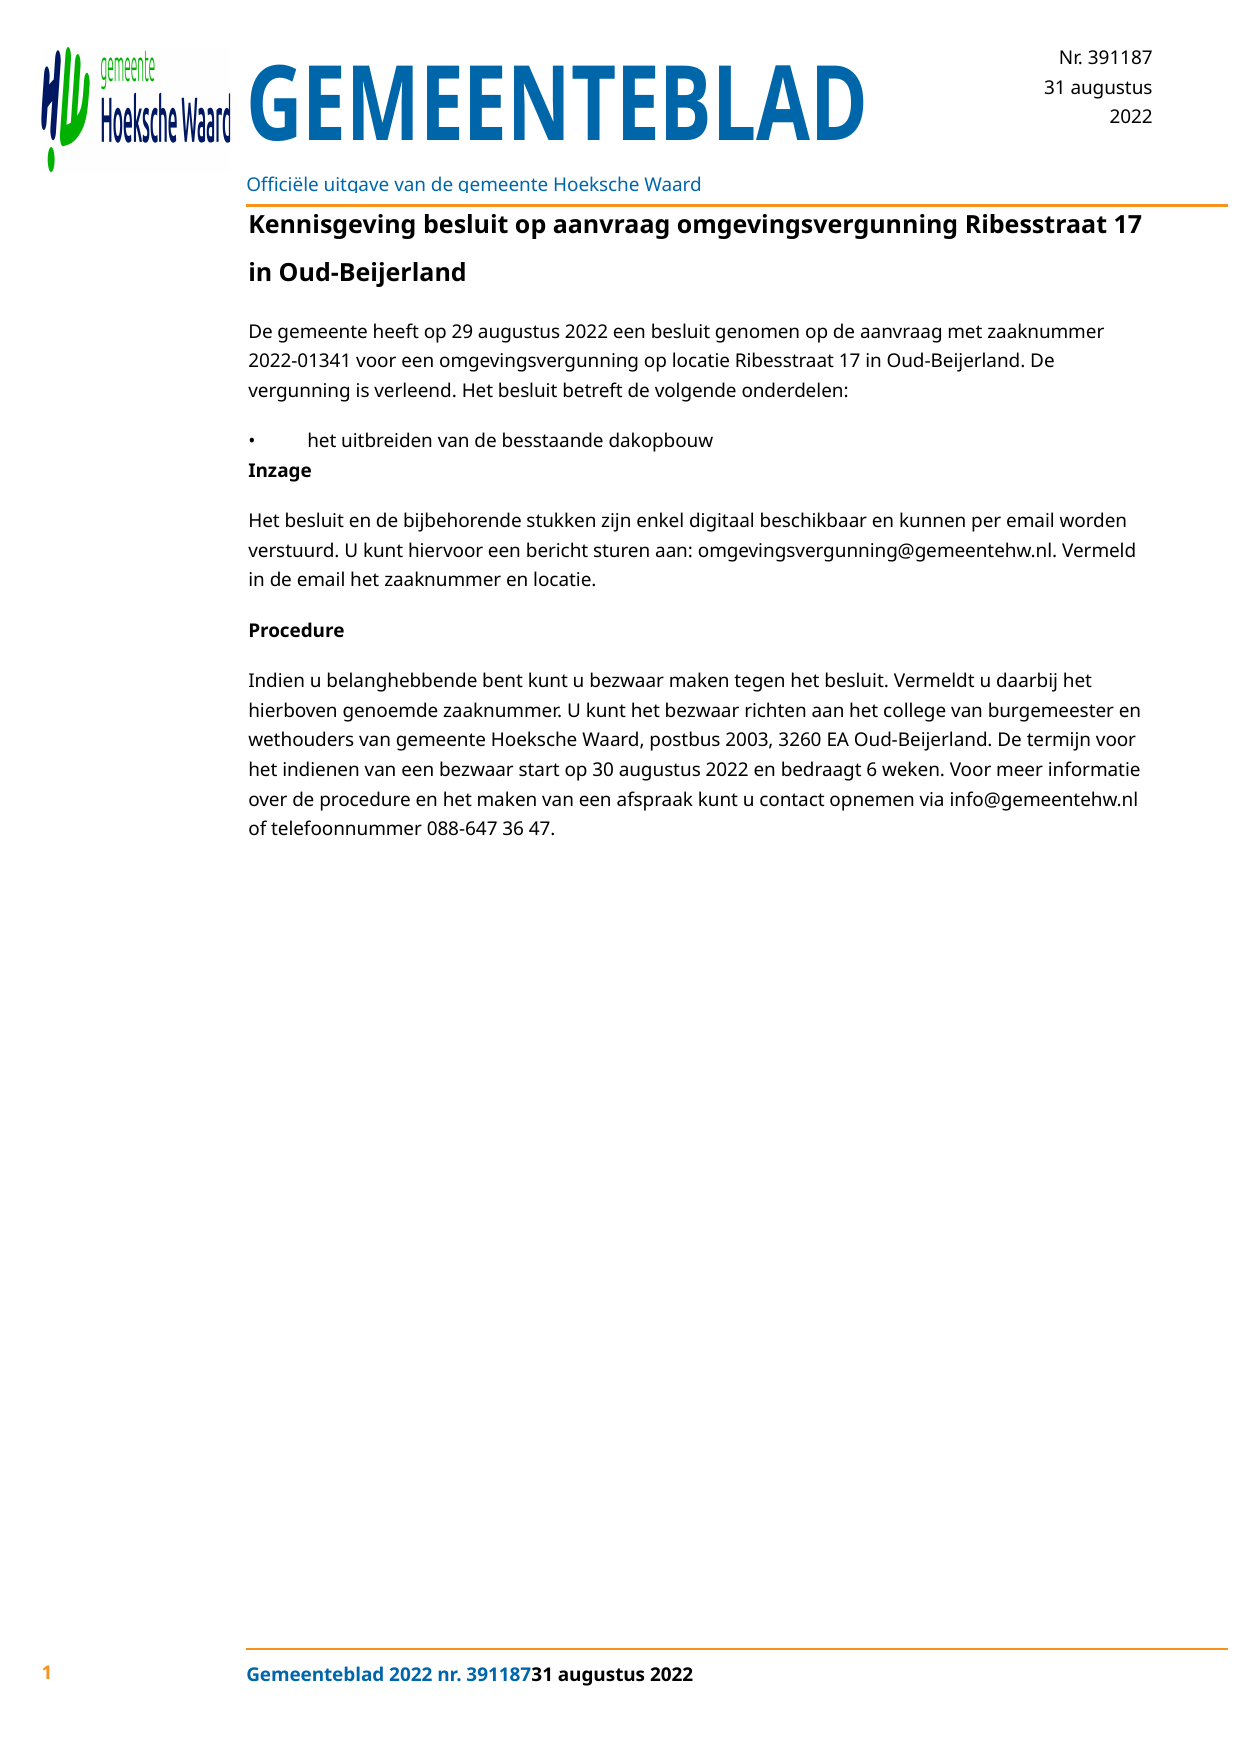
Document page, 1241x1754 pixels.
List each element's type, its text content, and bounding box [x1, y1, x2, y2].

picture [41, 47, 231, 172]
text De gemeente heeft op 29 augustus 2022 een besluit genomen op de aanvraag met zaaknummer 2022-01341 voor een omgevingsvergunning op locatie Ribesstraat 17 in Oud-Beijerland. De vergunning is verleend. Het besluit betreft de volgende onderdelen: [248, 318, 1152, 403]
text Het besluit en de bijbehorende stukken zijn enkel digitaal beschikbaar en kunnen per email worden verstuurd. U kunt hiervoor een bericht sturen aan: omgevingsvergunning@gemeentehw.nl. Vermeld in de email het zaaknummer en locatie. [248, 507, 1152, 592]
text Kennisgeving besluit op aanvraag omgevingsvergunning Ribesstraat 17 in Oud-Beijerland [248, 207, 1152, 288]
text Inzage [248, 457, 1152, 483]
text Procedure [248, 617, 1152, 643]
list het uitbreiden van de besstaande dakopbouw [248, 427, 1152, 453]
text Indien u belanghebbende bent kunt u bezwaar maken tegen het besluit. Vermeldt u daarbij het hierboven genoemde zaaknummer. U kunt het bezwaar richten aan het college van burgemeester en wethouders van gemeente Hoeksche Waard, postbus 2003, 3260 EA Oud-Beijerland. De termijn voor het indienen van een bezwaar start op 30 augustus 2022 en bedraagt 6 weken. Voor meer informatie over de procedure en het maken van een afspraak kunt u contact opnemen via info@gemeentehw.nl of telefoonnummer 088-647 36 47. [248, 667, 1152, 841]
